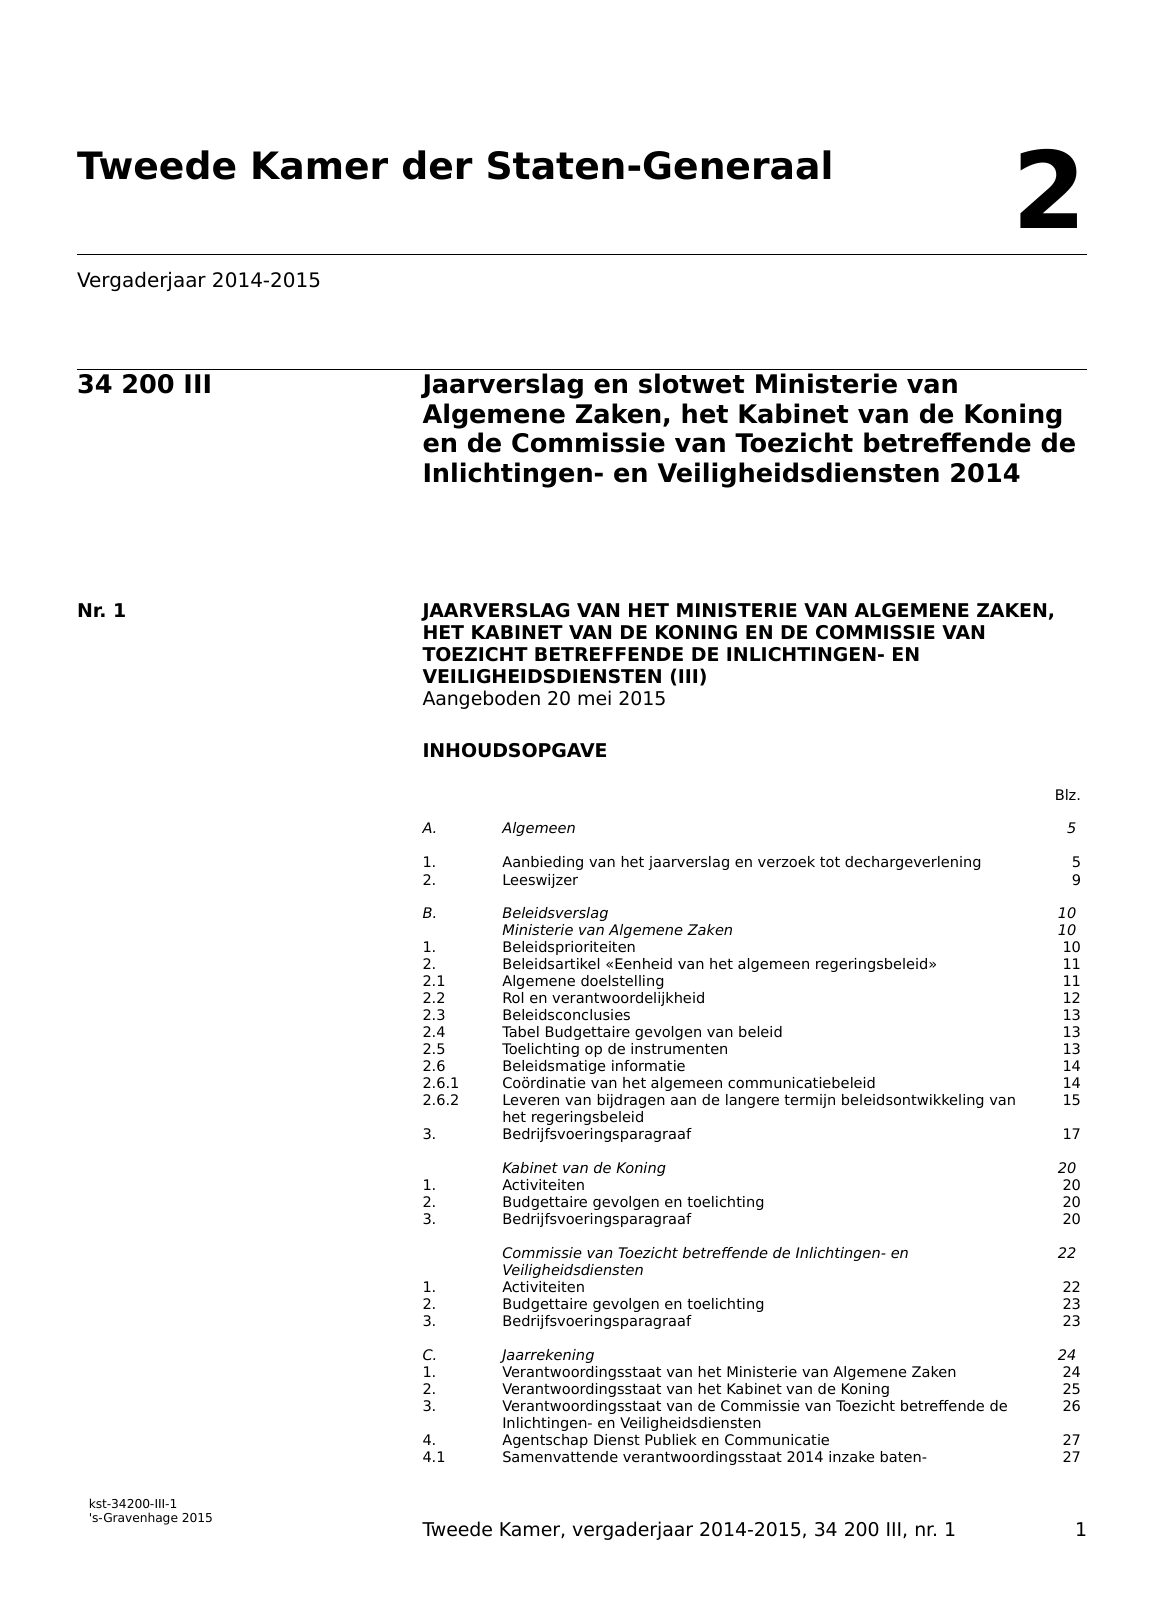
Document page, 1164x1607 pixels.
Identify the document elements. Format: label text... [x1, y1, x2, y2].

table_cell 2.2 [422, 990, 496, 1007]
subtitle INHOUDSOPGAVE [422, 739, 1087, 761]
table_cell [1028, 1330, 1087, 1347]
text Aangeboden 20 mei 2015 [422, 687, 1087, 709]
table_cell [422, 1160, 496, 1177]
table_cell 25 [1028, 1381, 1087, 1398]
table_cell 2.1 [422, 973, 496, 990]
table_cell [496, 888, 1028, 905]
table_cell [496, 838, 1028, 854]
text 's-Gravenhage 2015 [88, 1511, 323, 1525]
table_cell 2.6.1 [422, 1075, 496, 1092]
table_cell Beleidsmatige informatie [496, 1058, 1028, 1075]
table_cell Samenvattende verantwoordingsstaat 2014 inzake baten- [496, 1449, 1028, 1466]
table_cell [422, 1330, 496, 1347]
table_cell Bedrijfsvoeringsparagraaf [496, 1211, 1028, 1228]
table_cell [422, 922, 496, 939]
table_cell 24 [1028, 1347, 1087, 1364]
table_cell 27 [1028, 1449, 1087, 1466]
table_cell Verantwoordingsstaat van het Kabinet van de Koning [496, 1381, 1028, 1398]
table_cell 2. [422, 871, 496, 888]
table_header [422, 786, 496, 803]
table_header 2 [886, 130, 1087, 254]
table_cell Agentschap Dienst Publiek en Communicatie [496, 1432, 1028, 1449]
table_cell [422, 888, 496, 905]
table_cell Beleidsartikel «Eenheid van het algemeen regeringsbeleid» [496, 956, 1028, 973]
table_cell Algemeen [496, 820, 1028, 837]
table_cell [422, 1228, 496, 1245]
table_cell C. [422, 1347, 496, 1364]
table_cell 14 [1028, 1075, 1087, 1092]
table_cell Rol en verantwoordelijkheid [496, 990, 1028, 1007]
table_cell [422, 1143, 496, 1160]
table_cell 3. [422, 1313, 496, 1330]
text kst-34200-III-1 [88, 1497, 323, 1511]
table_cell 4. [422, 1432, 496, 1449]
table_cell 1. [422, 1177, 496, 1194]
table_header Tweede Kamer der Staten-Generaal [77, 130, 886, 254]
table_header Blz. [1028, 786, 1087, 803]
table_cell 2. [422, 1381, 496, 1398]
table_cell Verantwoordingsstaat van de Commissie van Toezicht betreffende de Inlichtingen- en Veiligheidsdiensten [496, 1398, 1028, 1432]
table_cell [1028, 804, 1087, 820]
table_header [496, 786, 1028, 803]
table_cell 1. [422, 1364, 496, 1381]
table_cell [1028, 1228, 1087, 1245]
table_cell 2. [422, 1194, 496, 1211]
table_cell Tabel Budgettaire gevolgen van beleid [496, 1024, 1028, 1041]
table_cell 10 [1028, 939, 1087, 956]
table_cell 22 [1028, 1279, 1087, 1296]
table_cell 13 [1028, 1007, 1087, 1024]
table_cell Budgettaire gevolgen en toelichting [496, 1296, 1028, 1313]
table_cell Jaarrekening [496, 1347, 1028, 1364]
table_cell Vergaderjaar 2014-2015 [77, 255, 1087, 369]
table_cell 24 [1028, 1364, 1087, 1381]
table_cell 20 [1028, 1194, 1087, 1211]
table_cell 23 [1028, 1296, 1087, 1313]
table_cell B. [422, 905, 496, 922]
table_cell Toelichting op de instrumenten [496, 1041, 1028, 1058]
table_cell Ministerie van Algemene Zaken [496, 922, 1028, 939]
table_cell Verantwoordingsstaat van het Ministerie van Algemene Zaken [496, 1364, 1028, 1381]
table_cell 4.1 [422, 1449, 496, 1466]
table_cell Leveren van bijdragen aan de langere termijn beleidsontwikkeling van het regeringsbeleid [496, 1092, 1028, 1126]
table_cell Aanbieding van het jaarverslag en verzoek tot dechargeverlening [496, 854, 1028, 871]
table_cell 11 [1028, 973, 1087, 990]
table_cell Activiteiten [496, 1279, 1028, 1296]
subtitle Nr. 1 JAARVERSLAG VAN HET MINISTERIE VAN ALGEMENE ZAKEN, HET KABINET VAN DE KONING EN DE COMMISSIE VAN TOEZICHT BETREFFENDE DE INLICHTINGEN- EN VEILIGHEIDSDIENSTEN (III) [77, 599, 1087, 687]
table_cell 2.5 [422, 1041, 496, 1058]
table_cell 12 [1028, 990, 1087, 1007]
table_cell A. [422, 820, 496, 837]
table_cell Beleidsprioriteiten [496, 939, 1028, 956]
table_cell Kabinet van de Koning [496, 1160, 1028, 1177]
table_cell Beleidsconclusies [496, 1007, 1028, 1024]
table_cell Algemene doelstelling [496, 973, 1028, 990]
table_cell 10 [1028, 922, 1087, 939]
table_cell Leeswijzer [496, 871, 1028, 888]
table_cell 3. [422, 1211, 496, 1228]
table_cell [496, 1228, 1028, 1245]
table_cell [422, 1245, 496, 1279]
table_cell 9 [1028, 871, 1087, 888]
table_cell 2.4 [422, 1024, 496, 1041]
table_cell 3. [422, 1398, 496, 1432]
table_cell 2. [422, 1296, 496, 1313]
table_cell 22 [1028, 1245, 1087, 1279]
table_cell Commissie van Toezicht betreffende de Inlichtingen- en Veiligheidsdiensten [496, 1245, 1028, 1279]
table_cell Bedrijfsvoeringsparagraaf [496, 1126, 1028, 1143]
table_cell [496, 1143, 1028, 1160]
table_cell 2. [422, 956, 496, 973]
table_cell Coördinatie van het algemeen communicatiebeleid [496, 1075, 1028, 1092]
table_cell 11 [1028, 956, 1087, 973]
table_cell 13 [1028, 1041, 1087, 1058]
table_cell 26 [1028, 1398, 1087, 1432]
table_cell 1. [422, 939, 496, 956]
table_cell 5 [1028, 820, 1087, 837]
table_cell Beleidsverslag [496, 905, 1028, 922]
table_cell 20 [1028, 1211, 1087, 1228]
table_cell 13 [1028, 1024, 1087, 1041]
table_cell 14 [1028, 1058, 1087, 1075]
table_cell 15 [1028, 1092, 1087, 1126]
table_cell 10 [1028, 905, 1087, 922]
table_cell [1028, 1143, 1087, 1160]
table_cell 27 [1028, 1432, 1087, 1449]
table_cell [422, 838, 496, 854]
table_cell Activiteiten [496, 1177, 1028, 1194]
table_cell [1028, 888, 1087, 905]
table_cell [496, 804, 1028, 820]
table_cell 20 [1028, 1160, 1087, 1177]
table_cell 2.3 [422, 1007, 496, 1024]
table_cell 3. [422, 1126, 496, 1143]
table_cell [422, 804, 496, 820]
subtitle 34 200 III Jaarverslag en slotwet Ministerie van Algemene Zaken, het Kabinet van de Koning en de Commissie van Toezicht betreffende de Inlichtingen- en Veiligheidsdiensten 2014 [77, 370, 1087, 488]
table_cell Bedrijfsvoeringsparagraaf [496, 1313, 1028, 1330]
table_cell 17 [1028, 1126, 1087, 1143]
table_cell [1028, 838, 1087, 854]
table_cell 1. [422, 1279, 496, 1296]
table_cell [496, 1330, 1028, 1347]
table_cell Budgettaire gevolgen en toelichting [496, 1194, 1028, 1211]
table_cell 2.6 [422, 1058, 496, 1075]
table_cell 20 [1028, 1177, 1087, 1194]
table_cell 23 [1028, 1313, 1087, 1330]
table_cell 1. [422, 854, 496, 871]
table_cell 5 [1028, 854, 1087, 871]
table_cell 2.6.2 [422, 1092, 496, 1126]
